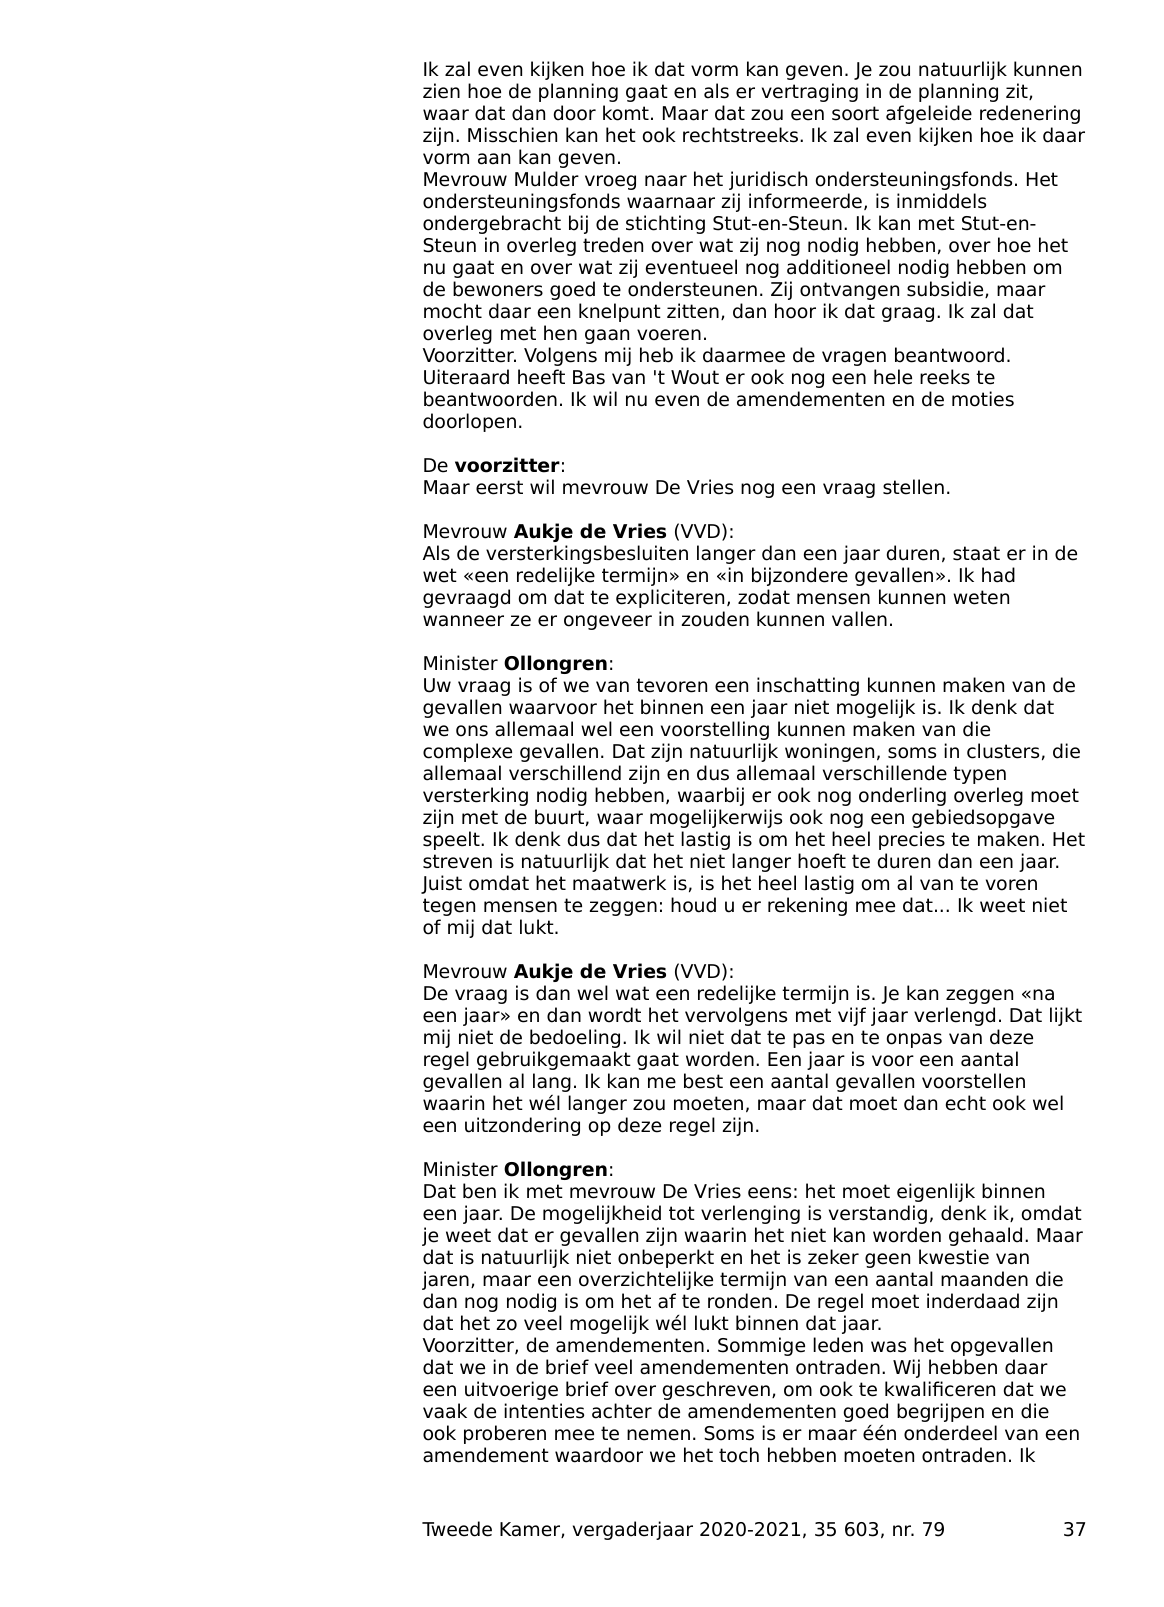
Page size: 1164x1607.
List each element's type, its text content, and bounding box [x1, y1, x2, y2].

text Uw vraag is of we van tevoren een inschatting kunnen maken van de gevallen waarvoor het binnen een jaar niet mogelijk is. Ik denk dat we ons allemaal wel een voorstelling kunnen maken van die complexe gevallen. Dat zijn natuurlijk woningen, soms in clusters, die allemaal verschillend zijn en dus allemaal verschillende typen versterking nodig hebben, waarbij er ook nog onderling overleg moet zijn met de buurt, waar mogelijkerwijs ook nog een gebiedsopgave speelt. Ik denk dus dat het lastig is om het heel precies te maken. Het streven is natuurlijk dat het niet langer hoeft te duren dan een jaar. Juist omdat het maatwerk is, is het heel lastig om al van te voren tegen mensen te zeggen: houd u er rekening mee dat... Ik weet niet of mij dat lukt. [422, 675, 1087, 939]
text Als de versterkingsbesluiten langer dan een jaar duren, staat er in de wet «een redelijke termijn» en «in bijzondere gevallen». Ik had gevraagd om dat te expliciteren, zodat mensen kunnen weten wanneer ze er ongeveer in zouden kunnen vallen. [422, 543, 1087, 631]
text Mevrouw Aukje de Vries (VVD): [422, 961, 1087, 983]
text Voorzitter. Volgens mij heb ik daarmee de vragen beantwoord. Uiteraard heeft Bas van 't Wout er ook nog een hele reeks te beantwoorden. Ik wil nu even de amendementen en de moties doorlopen. [422, 345, 1087, 433]
text Ik zal even kijken hoe ik dat vorm kan geven. Je zou natuurlijk kunnen zien hoe de planning gaat en als er vertraging in de planning zit, waar dat dan door komt. Maar dat zou een soort afgeleide redenering zijn. Misschien kan het ook rechtstreeks. Ik zal even kijken hoe ik daar vorm aan kan geven. [422, 59, 1087, 169]
text Mevrouw Aukje de Vries (VVD): [422, 521, 1087, 543]
text Maar eerst wil mevrouw De Vries nog een vraag stellen. [422, 477, 1087, 499]
text Voorzitter, de amendementen. Sommige leden was het opgevallen dat we in de brief veel amendementen ontraden. Wij hebben daar een uitvoerige brief over geschreven, om ook te kwalificeren dat we vaak de intenties achter de amendementen goed begrijpen en die ook proberen mee te nemen. Soms is er maar één onderdeel van een amendement waardoor we het toch hebben moeten ontraden. Ik [422, 1335, 1087, 1467]
text Minister Ollongren: [422, 1159, 1087, 1181]
text De vraag is dan wel wat een redelijke termijn is. Je kan zeggen «na een jaar» en dan wordt het vervolgens met vijf jaar verlengd. Dat lijkt mij niet de bedoeling. Ik wil niet dat te pas en te onpas van deze regel gebruikgemaakt gaat worden. Een jaar is voor een aantal gevallen al lang. Ik kan me best een aantal gevallen voorstellen waarin het wél langer zou moeten, maar dat moet dan echt ook wel een uitzondering op deze regel zijn. [422, 983, 1087, 1137]
text Mevrouw Mulder vroeg naar het juridisch ondersteuningsfonds. Het ondersteuningsfonds waarnaar zij informeerde, is inmiddels ondergebracht bij de stichting Stut-en-Steun. Ik kan met Stut-en-Steun in overleg treden over wat zij nog nodig hebben, over hoe het nu gaat en over wat zij eventueel nog additioneel nodig hebben om de bewoners goed te ondersteunen. Zij ontvangen subsidie, maar mocht daar een knelpunt zitten, dan hoor ik dat graag. Ik zal dat overleg met hen gaan voeren. [422, 169, 1087, 345]
text Minister Ollongren: [422, 653, 1087, 675]
text Dat ben ik met mevrouw De Vries eens: het moet eigenlijk binnen een jaar. De mogelijkheid tot verlenging is verstandig, denk ik, omdat je weet dat er gevallen zijn waarin het niet kan worden gehaald. Maar dat is natuurlijk niet onbeperkt en het is zeker geen kwestie van jaren, maar een overzichtelijke termijn van een aantal maanden die dan nog nodig is om het af te ronden. De regel moet inderdaad zijn dat het zo veel mogelijk wél lukt binnen dat jaar. [422, 1181, 1087, 1335]
text De voorzitter: [422, 455, 1087, 477]
